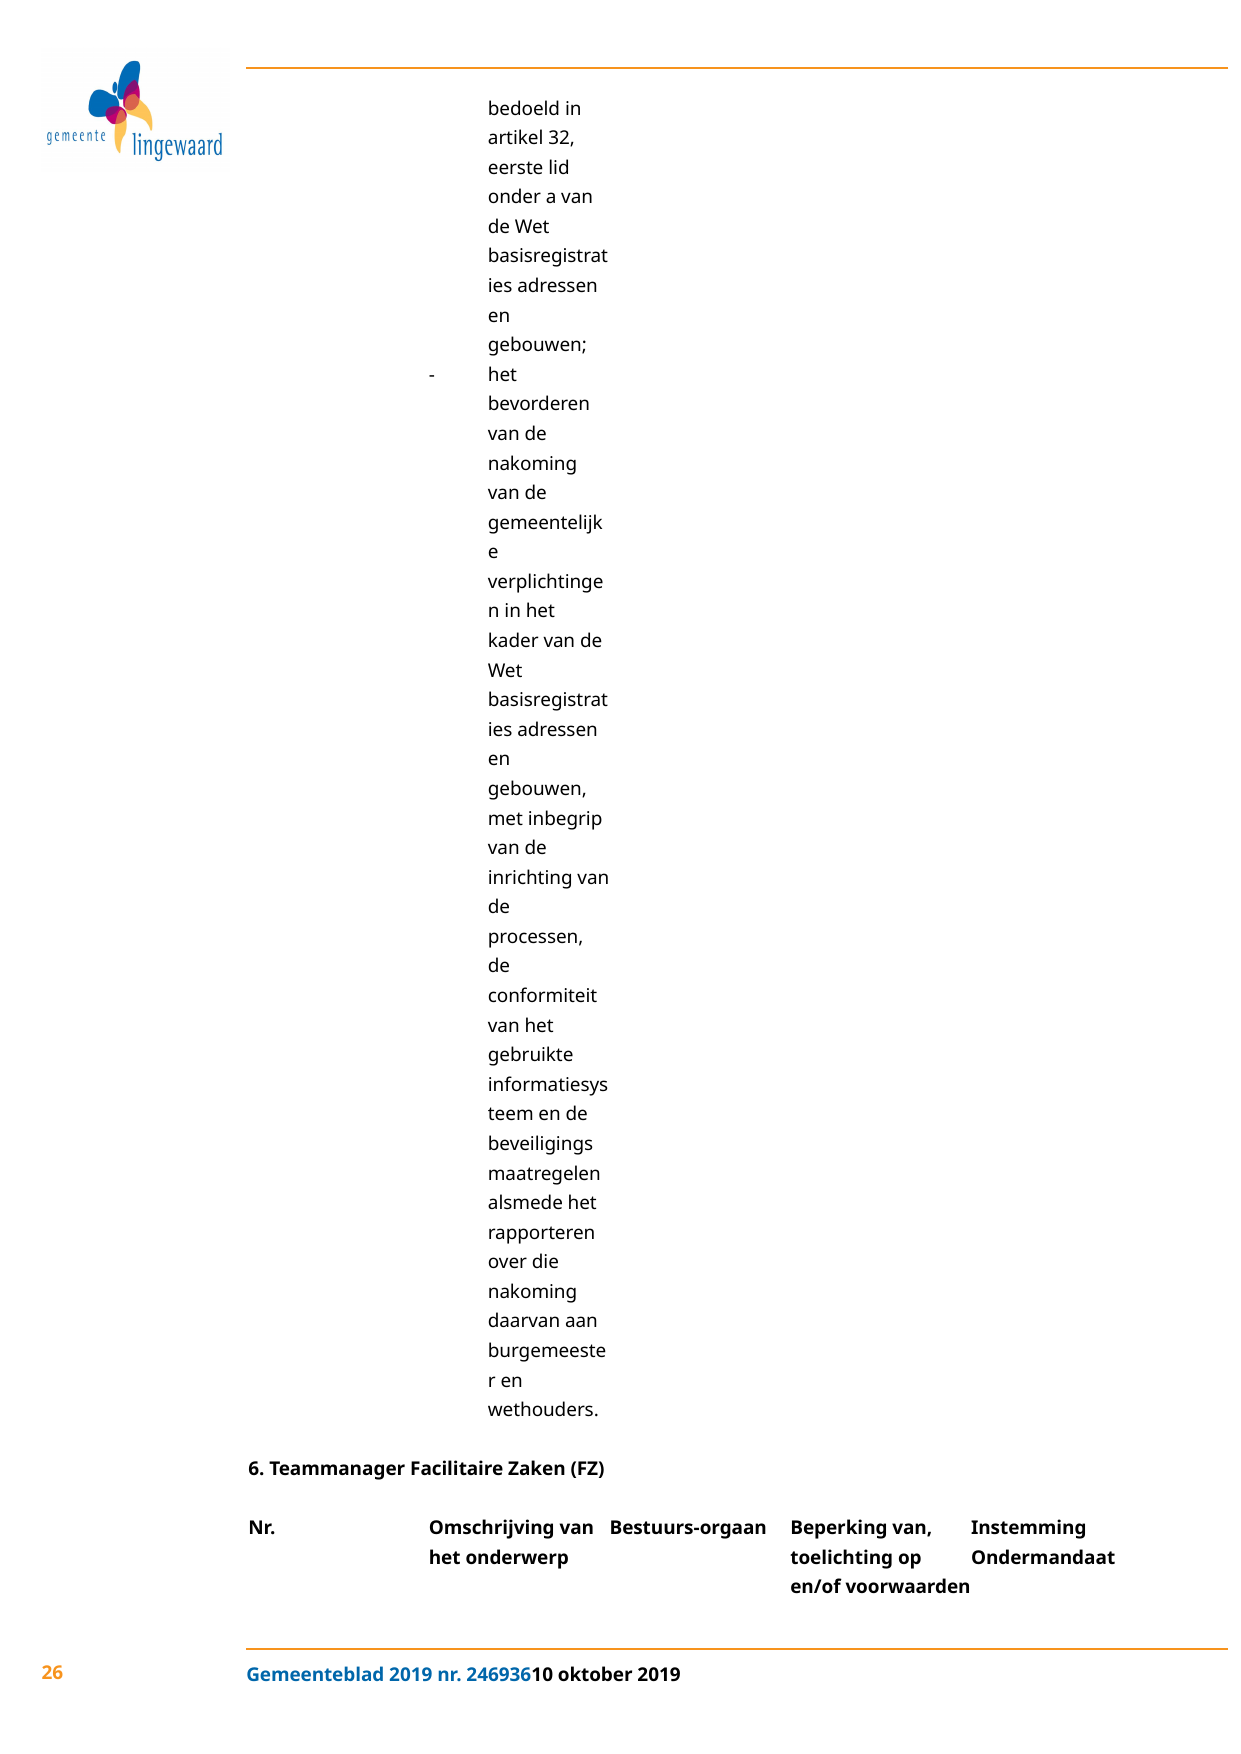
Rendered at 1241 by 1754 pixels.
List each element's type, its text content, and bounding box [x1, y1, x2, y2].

table_header Nr. [248, 1514, 429, 1599]
table_header Omschrijving van het onderwerp [429, 1514, 609, 1599]
text 6. Teammanager Facilitaire Zaken (FZ) [248, 1455, 1152, 1481]
picture [41, 47, 231, 172]
table_header Beperking van, toelichting op en/of voorwaarden [790, 1514, 971, 1599]
table_header Bestuurs-orgaan [609, 1514, 790, 1599]
table_header Instemming Ondermandaat [971, 1514, 1152, 1599]
table_cell [790, 95, 971, 1422]
table_cell [609, 95, 790, 1422]
table_cell [971, 95, 1152, 1422]
table_cell bedoeld in artikel 32, eerste lid onder a van de Wet basisregistraties adressen en gebouwen; het bevorderen van de nakoming van de gemeentelijke verplichtingen in het kader van de Wet basisregistraties adressen en gebouwen, met inbegrip van de inrichting van de processen, de conformiteit van het gebruikte informatiesysteem en de beveiligingsmaatregelen alsmede het rapporteren over die nakoming daarvan aan burgemeester en wethouders. [429, 95, 609, 1422]
table_cell [248, 95, 429, 1422]
